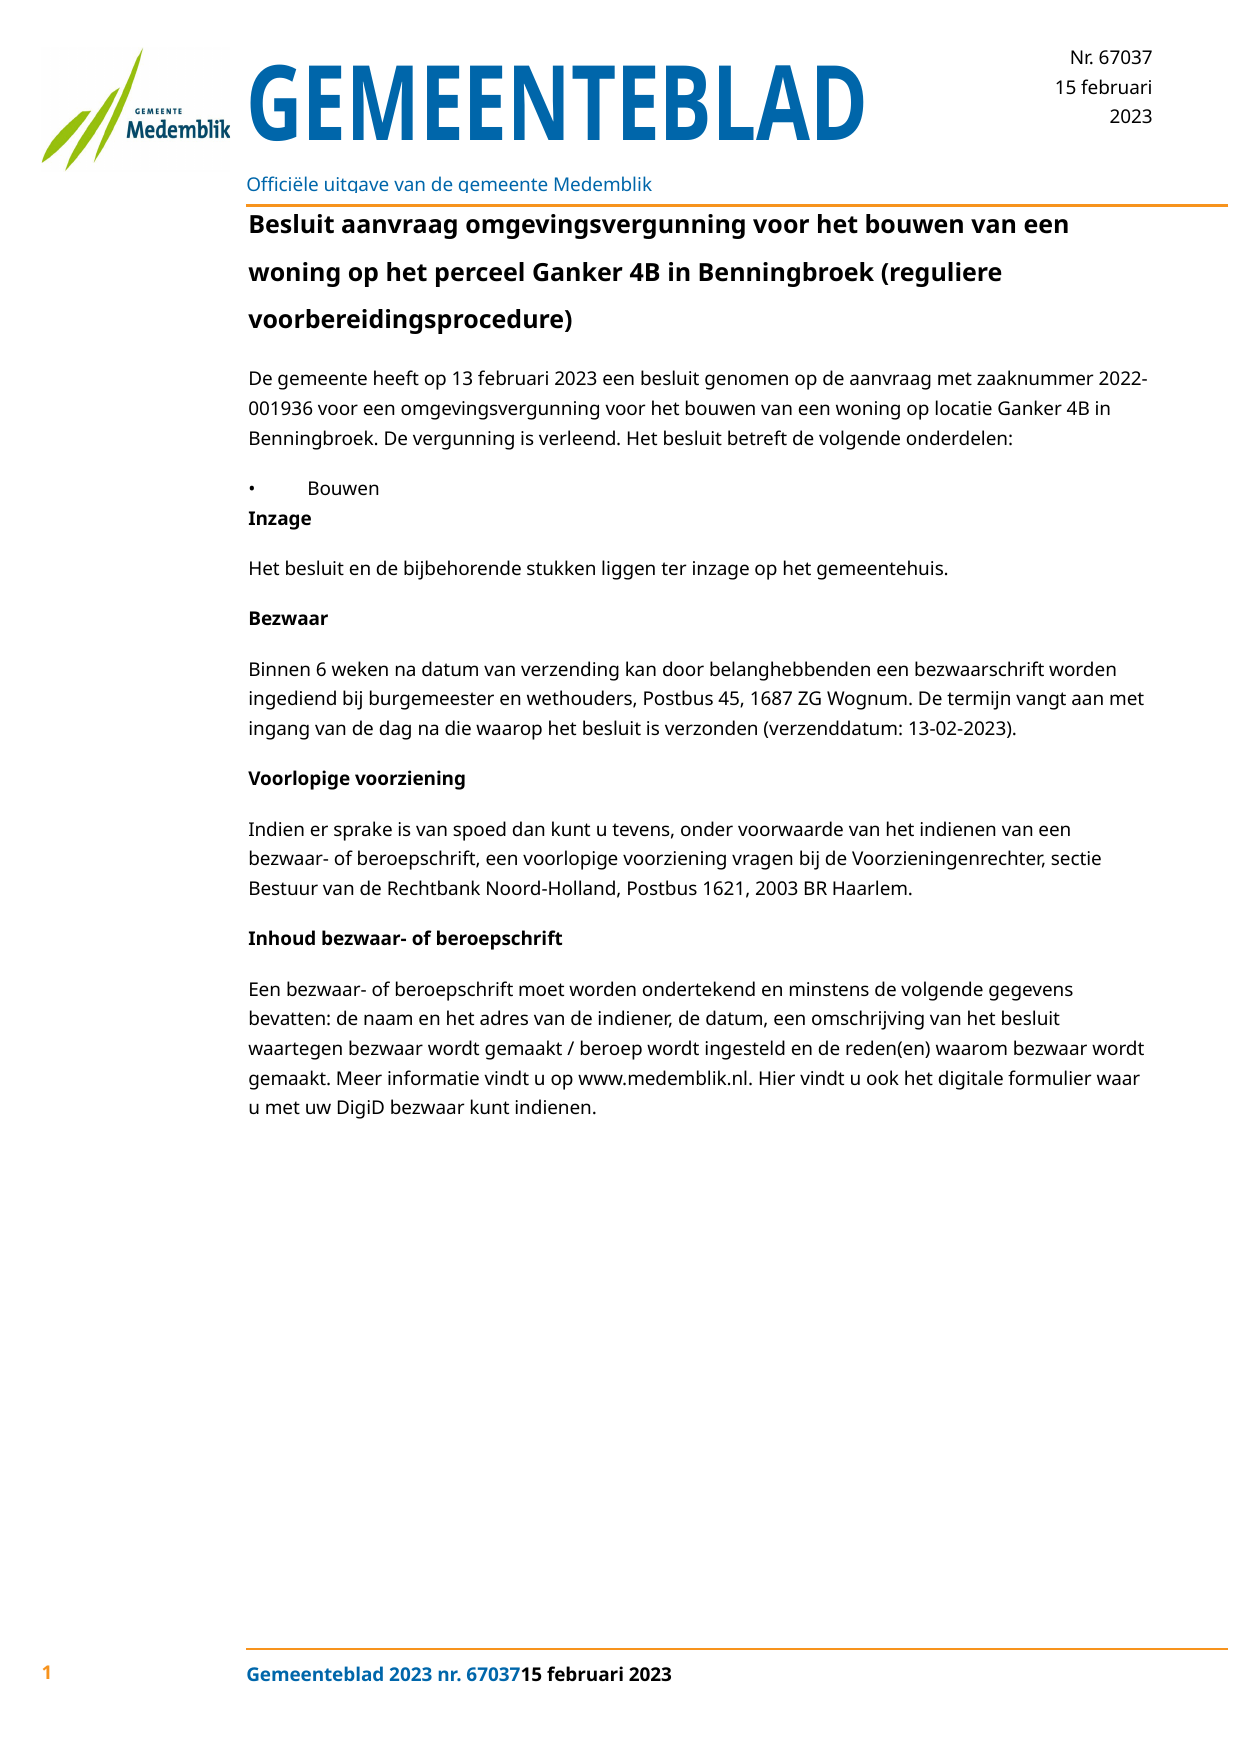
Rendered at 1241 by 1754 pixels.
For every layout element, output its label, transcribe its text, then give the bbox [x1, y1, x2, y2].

text Binnen 6 weken na datum van verzending kan door belanghebbenden een bezwaarschrift worden ingediend bij burgemeester en wethouders, Postbus 45, 1687 ZG Wognum. De termijn vangt aan met ingang van de dag na die waarop het besluit is verzonden (verzenddatum: 13-02-2023). [248, 656, 1152, 741]
text Het besluit en de bijbehorende stukken liggen ter inzage op het gemeentehuis. [248, 555, 1152, 581]
list Bouwen [248, 475, 1152, 501]
text Voorlopige voorziening [248, 766, 1152, 791]
text Inzage [248, 505, 1152, 530]
picture [41, 47, 231, 172]
text De gemeente heeft op 13 februari 2023 een besluit genomen op de aanvraag met zaaknummer 2022-001936 voor een omgevingsvergunning voor het bouwen van een woning op locatie Ganker 4B in Benningbroek. De vergunning is verleend. Het besluit betreft de volgende onderdelen: [248, 366, 1152, 450]
text Inhoud bezwaar- of beroepschrift [248, 926, 1152, 951]
text Bezwaar [248, 606, 1152, 631]
text Een bezwaar- of beroepschrift moet worden ondertekend en minstens de volgende gegevens bevatten: de naam en het adres van de indiener, de datum, een omschrijving van het besluit waartegen bezwaar wordt gemaakt / beroep wordt ingesteld en de reden(en) waarom bezwaar wordt gemaakt. Meer informatie vindt u op www.medemblik.nl. Hier vindt u ook het digitale formulier waar u met uw DigiD bezwaar kunt indienen. [248, 976, 1152, 1120]
text Indien er sprake is van spoed dan kunt u tevens, onder voorwaarde van het indienen van een bezwaar- of beroepschrift, een voorlopige voorziening vragen bij de Voorzieningenrechter, sectie Bestuur van de Rechtbank Noord-Holland, Postbus 1621, 2003 BR Haarlem. [248, 816, 1152, 901]
text Besluit aanvraag omgevingsvergunning voor het bouwen van een woning op het perceel Ganker 4B in Benningbroek (reguliere voorbereidingsprocedure) [248, 207, 1152, 336]
